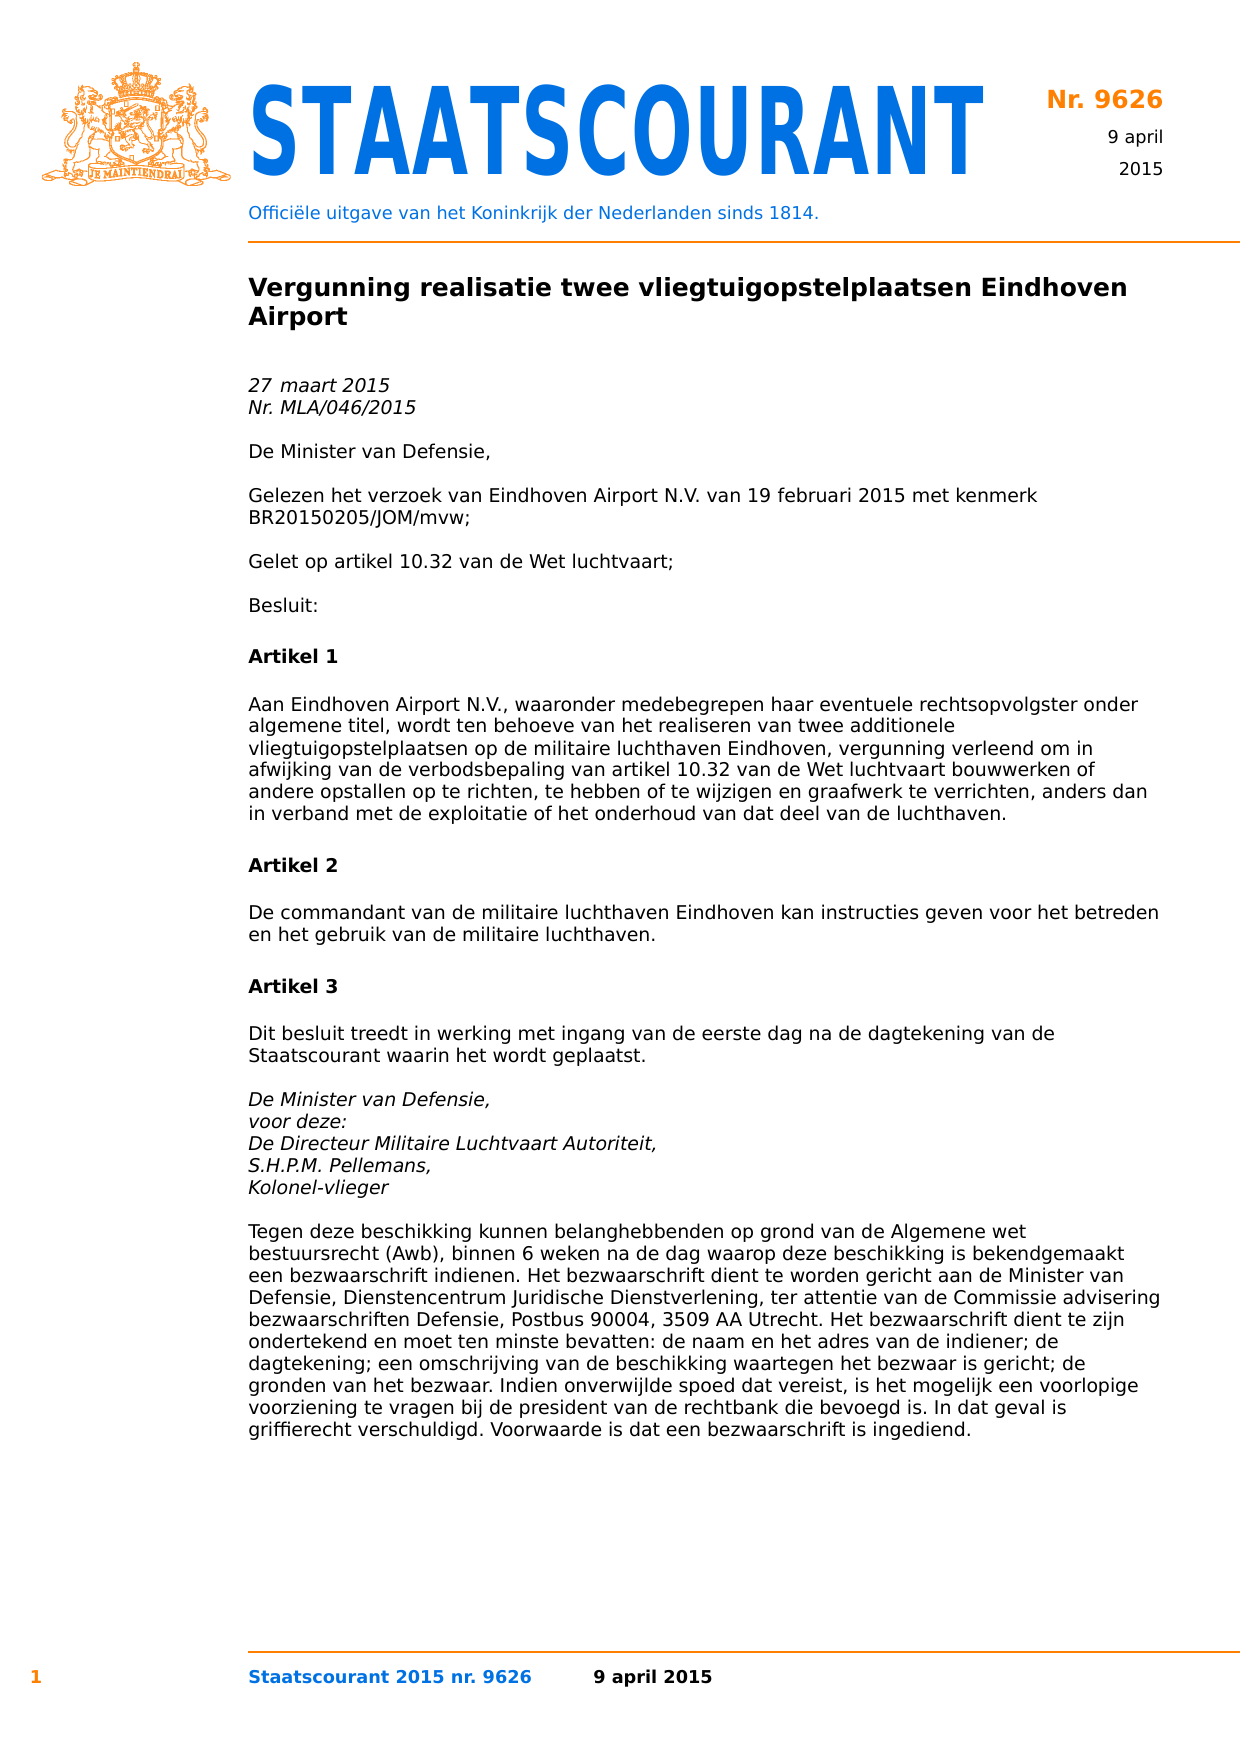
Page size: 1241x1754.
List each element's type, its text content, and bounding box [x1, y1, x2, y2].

text Gelet op artikel 10.32 van de Wet luchtvaart; [248, 551, 1163, 573]
text Dit besluit treedt in werking met ingang van de eerste dag na de dagtekening van de Staatscourant waarin het wordt geplaatst. [248, 1023, 1163, 1067]
subtitle Artikel 2 [248, 855, 1163, 877]
picture [41, 62, 231, 186]
text 27 maart 2015 [248, 375, 1163, 397]
table_cell 2015 [998, 153, 1240, 203]
table_header STAATSCOURANT [248, 62, 998, 203]
subtitle Artikel 1 [248, 646, 1163, 668]
table_cell 9 april [998, 121, 1240, 153]
subtitle Artikel 3 [248, 976, 1163, 998]
table_header Nr. 9626 [998, 62, 1240, 121]
text De Minister van Defensie, voor deze: De Directeur Militaire Luchtvaart Autoriteit, S.H.P.M. Pellemans, Kolonel-vlieger [248, 1089, 1163, 1199]
text De commandant van de militaire luchthaven Eindhoven kan instructies geven voor het betreden en het gebruik van de militaire luchthaven. [248, 902, 1163, 946]
table_cell Officiële uitgave van het Koninkrijk der Nederlanden sinds 1814. [248, 203, 1240, 241]
text Nr. MLA/046/2015 [248, 397, 1163, 419]
text Tegen deze beschikking kunnen belanghebbenden op grond van de Algemene wet bestuursrecht (Awb), binnen 6 weken na de dag waarop deze beschikking is bekendgemaakt een bezwaarschrift indienen. Het bezwaarschrift dient te worden gericht aan de Minister van Defensie, Dienstencentrum Juridische Dienstverlening, ter attentie van de Commissie advisering bezwaarschriften Defensie, Postbus 90004, 3509 AA Utrecht. Het bezwaarschrift dient te zijn ondertekend en moet ten minste bevatten: de naam en het adres van de indiener; de dagtekening; een omschrijving van de beschikking waartegen het bezwaar is gericht; de gronden van het bezwaar. Indien onverwijlde spoed dat vereist, is het mogelijk een voorlopige voorziening te vragen bij de president van de rechtbank die bevoegd is. In dat geval is griffierecht verschuldigd. Voorwaarde is dat een bezwaarschrift is ingediend. [248, 1221, 1163, 1441]
table_header [25, 62, 248, 241]
text Aan Eindhoven Airport N.V., waaronder medebegrepen haar eventuele rechtsopvolgster onder algemene titel, wordt ten behoeve van het realiseren van twee additionele vliegtuigopstelplaatsen op de militaire luchthaven Eindhoven, vergunning verleend om in afwijking van de verbodsbepaling van artikel 10.32 van de Wet luchtvaart bouwwerken of andere opstallen op te richten, te hebben of te wijzigen en graafwerk te verrichten, anders dan in verband met de exploitatie of het onderhoud van dat deel van de luchthaven. [248, 693, 1163, 825]
text Besluit: [248, 594, 1163, 616]
text Gelezen het verzoek van Eindhoven Airport N.V. van 19 februari 2015 met kenmerk BR20150205/JOM/mvw; [248, 485, 1163, 529]
subtitle Vergunning realisatie twee vliegtuigopstelplaatsen Eindhoven Airport [248, 273, 1163, 331]
text De Minister van Defensie, [248, 441, 1163, 463]
